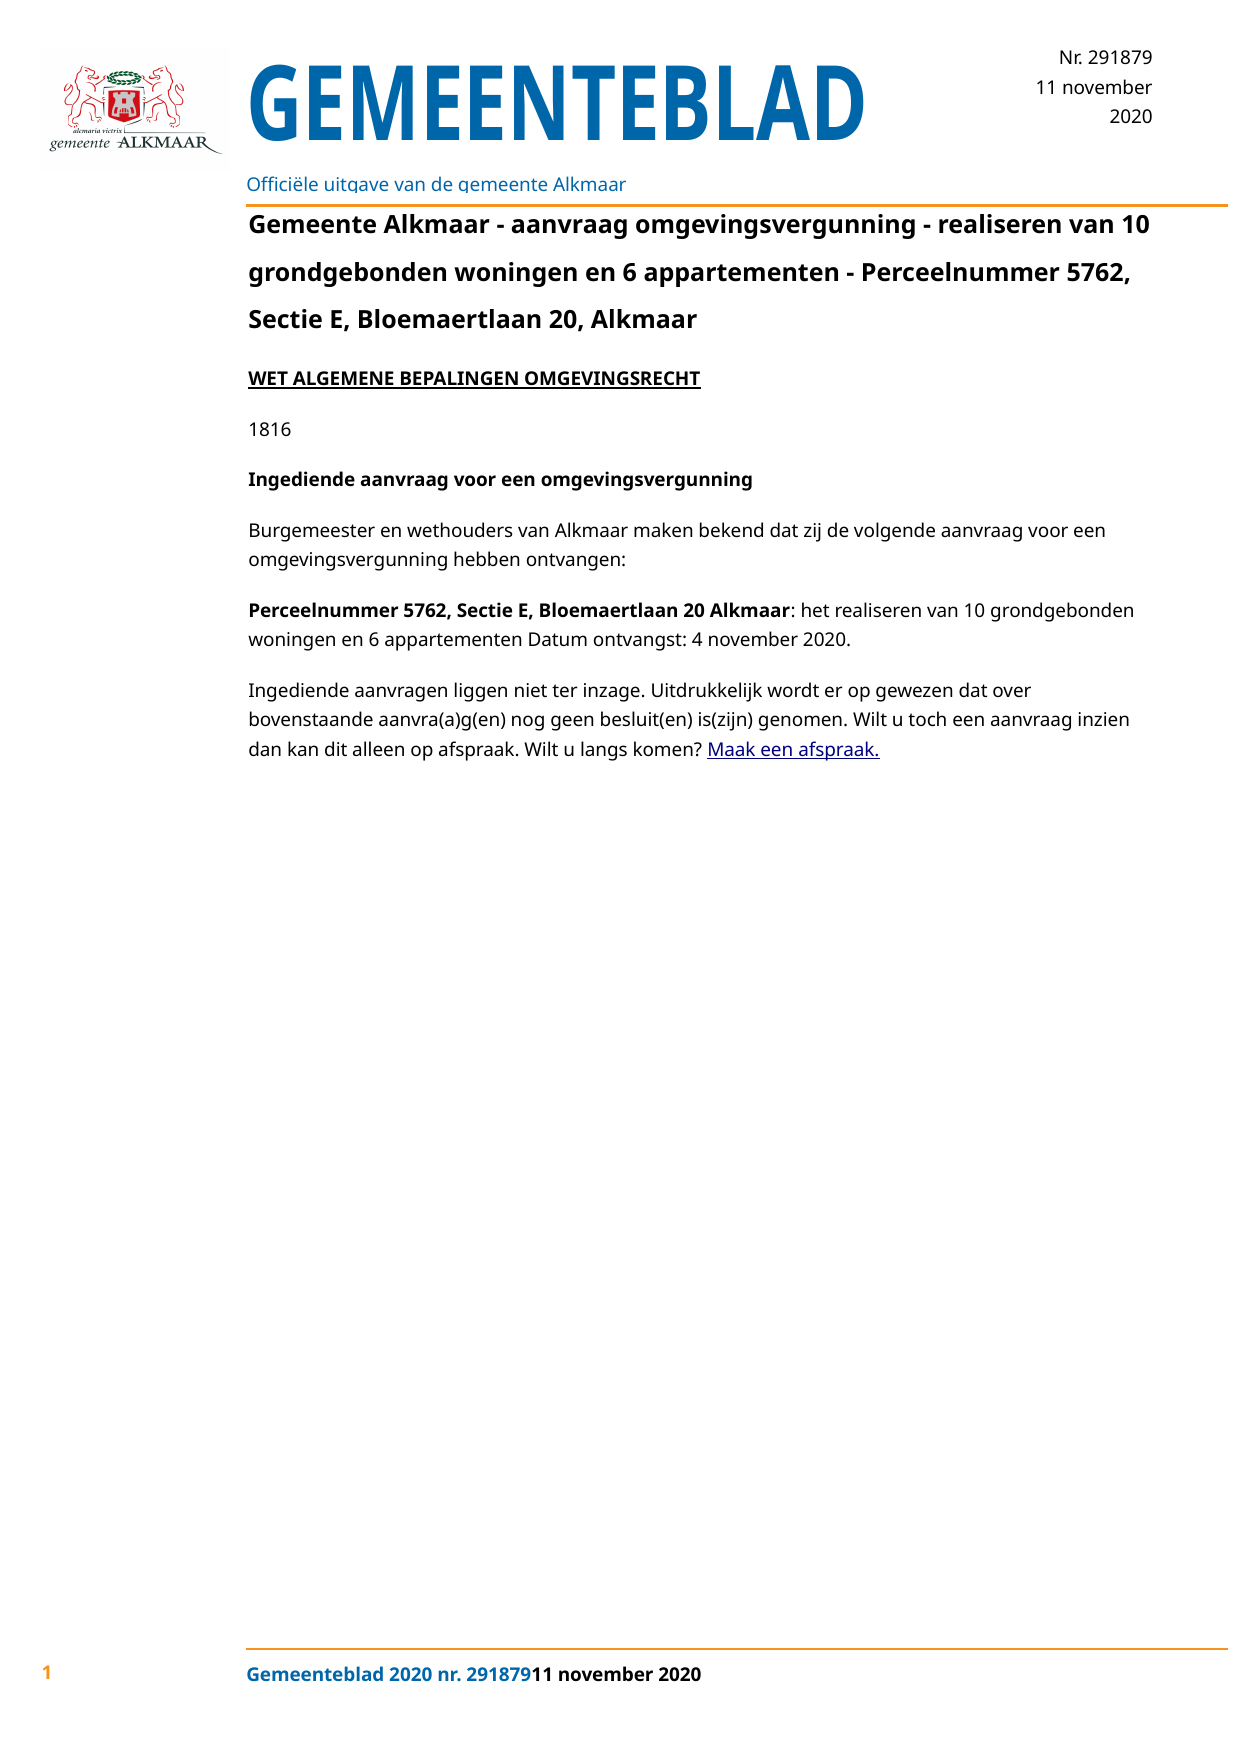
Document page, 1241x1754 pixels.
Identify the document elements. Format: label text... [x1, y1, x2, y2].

text Ingediende aanvragen liggen niet ter inzage. Uitdrukkelijk wordt er op gewezen dat over bovenstaande aanvra(a)g(en) nog geen besluit(en) is(zijn) genomen. Wilt u toch een aanvraag inzien dan kan dit alleen op afspraak. Wilt u langs komen? Maak een afspraak. [248, 677, 1152, 762]
text Burgemeester en wethouders van Alkmaar maken bekend dat zij de volgende aanvraag voor een omgevingsvergunning hebben ontvangen: [248, 517, 1152, 572]
text Ingediende aanvraag voor een omgevingsvergunning [248, 466, 1152, 492]
text Gemeente Alkmaar - aanvraag omgevingsvergunning - realiseren van 10 grondgebonden woningen en 6 appartementen - Perceelnummer 5762, Sectie E, Bloemaertlaan 20, Alkmaar [248, 207, 1152, 336]
picture [41, 47, 231, 172]
text Perceelnummer 5762, Sectie E, Bloemaertlaan 20 Alkmaar: het realiseren van 10 grondgebonden woningen en 6 appartementen Datum ontvangst: 4 november 2020. [248, 597, 1152, 652]
text WET ALGEMENE BEPALINGEN OMGEVINGSRECHT [248, 366, 1152, 391]
text 1816 [248, 416, 1152, 442]
